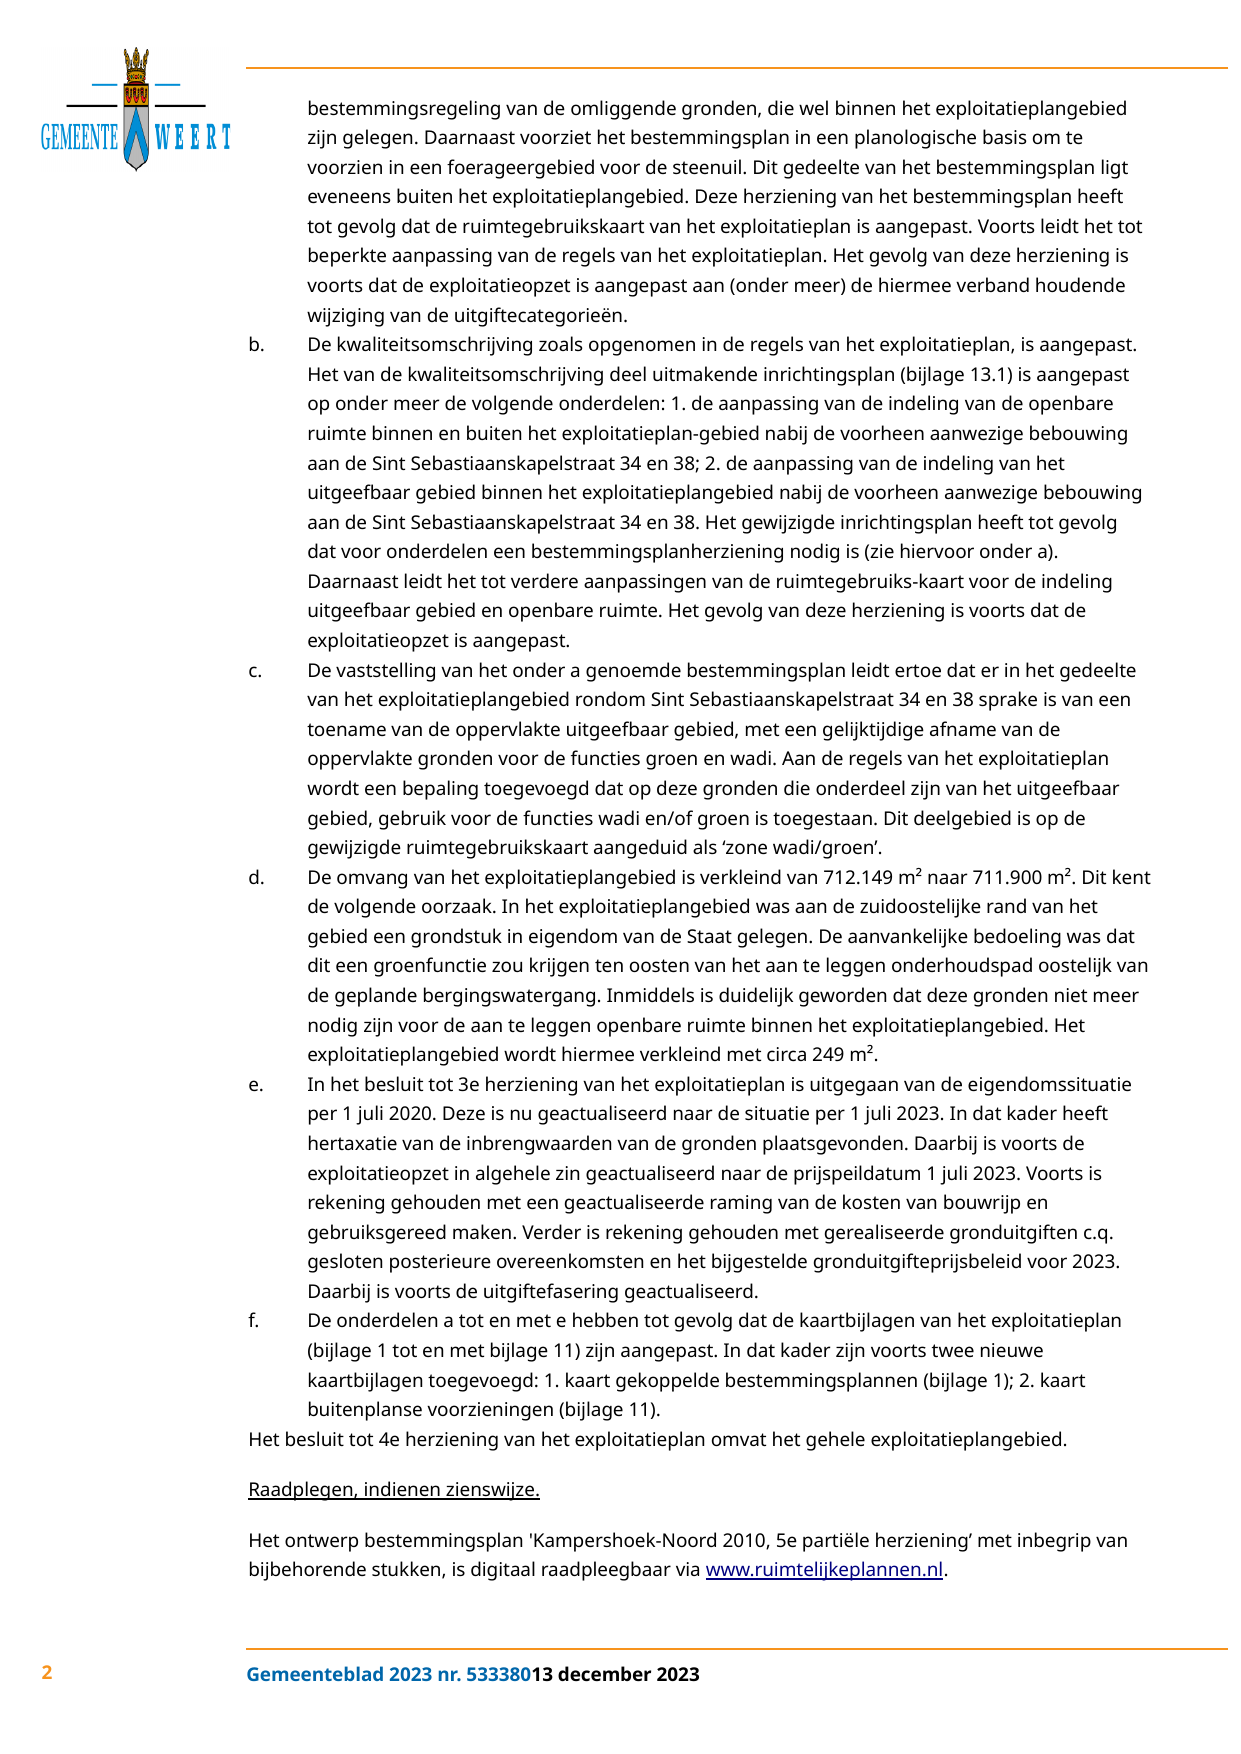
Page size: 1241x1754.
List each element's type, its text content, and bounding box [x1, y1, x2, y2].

list In het besluit tot 3e herziening van het exploitatieplan is uitgegaan van de eigendomssituatie per 1 juli 2020. Deze is nu geactualiseerd naar de situatie per 1 juli 2023. In dat kader heeft hertaxatie van de inbrengwaarden van de gronden plaatsgevonden. Daarbij is voorts de exploitatieopzet in algehele zin geactualiseerd naar de prijspeildatum 1 juli 2023. Voorts is rekening gehouden met een geactualiseerde raming van de kosten van bouwrijp en gebruiksgereed maken. Verder is rekening gehouden met gerealiseerde gronduitgiften c.q. gesloten posterieure overeenkomsten en het bijgestelde gronduitgifteprijsbeleid voor 2023. Daarbij is voorts de uitgiftefasering geactualiseerd. [248, 1071, 1152, 1304]
list De kwaliteitsomschrijving zoals opgenomen in de regels van het exploitatieplan, is aangepast. Het van de kwaliteitsomschrijving deel uitmakende inrichtingsplan (bijlage 13.1) is aangepast op onder meer de volgende onderdelen: 1. de aanpassing van de indeling van de openbare ruimte binnen en buiten het exploitatieplan-gebied nabij de voorheen aanwezige bebouwing aan de Sint Sebastiaanskapelstraat 34 en 38; 2. de aanpassing van de indeling van het uitgeefbaar gebied binnen het exploitatieplangebied nabij de voorheen aanwezige bebouwing aan de Sint Sebastiaanskapelstraat 34 en 38. Het gewijzigde inrichtingsplan heeft tot gevolg dat voor onderdelen een bestemmingsplanherziening nodig is (zie hiervoor onder a). Daarnaast leidt het tot verdere aanpassingen van de ruimtegebruiks-kaart voor de indeling uitgeefbaar gebied en openbare ruimte. Het gevolg van deze herziening is voorts dat de exploitatieopzet is aangepast. [248, 331, 1152, 653]
text Het besluit tot 4e herziening van het exploitatieplan omvat het gehele exploitatieplangebied. [248, 1426, 1152, 1452]
list De omvang van het exploitatieplangebied is verkleind van 712.149 m² naar 711.900 m². Dit kent de volgende oorzaak. In het exploitatieplangebied was aan de zuidoostelijke rand van het gebied een grondstuk in eigendom van de Staat gelegen. De aanvankelijke bedoeling was dat dit een groenfunctie zou krijgen ten oosten van het aan te leggen onderhoudspad oostelijk van de geplande bergingswatergang. Inmiddels is duidelijk geworden dat deze gronden niet meer nodig zijn voor de aan te leggen openbare ruimte binnen het exploitatieplangebied. Het exploitatieplangebied wordt hiermee verkleind met circa 249 m². [248, 864, 1152, 1067]
text Raadplegen, indienen zienswijze. [248, 1476, 1152, 1502]
text Het ontwerp bestemmingsplan 'Kampershoek-Noord 2010, 5e partiële herziening’ met inbegrip van bijbehorende stukken, is digitaal raadpleegbaar via www.ruimtelijkeplannen.nl. [248, 1527, 1152, 1582]
list De vaststelling van het onder a genoemde bestemmingsplan leidt ertoe dat er in het gedeelte van het exploitatieplangebied rondom Sint Sebastiaanskapelstraat 34 en 38 sprake is van een toename van de oppervlakte uitgeefbaar gebied, met een gelijktijdige afname van de oppervlakte gronden voor de functies groen en wadi. Aan de regels van het exploitatieplan wordt een bepaling toegevoegd dat op deze gronden die onderdeel zijn van het uitgeefbaar gebied, gebruik voor de functies wadi en/of groen is toegestaan. Dit deelgebied is op de gewijzigde ruimtegebruikskaart aangeduid als ‘zone wadi/groen’. [248, 657, 1152, 860]
list De onderdelen a tot en met e hebben tot gevolg dat de kaartbijlagen van het exploitatieplan (bijlage 1 tot en met bijlage 11) zijn aangepast. In dat kader zijn voorts twee nieuwe kaartbijlagen toegevoegd: 1. kaart gekoppelde bestemmingsplannen (bijlage 1); 2. kaart buitenplanse voorzieningen (bijlage 11). [248, 1308, 1152, 1422]
picture [41, 47, 231, 172]
list bestemmingsregeling van de omliggende gronden, die wel binnen het exploitatieplangebied zijn gelegen. Daarnaast voorziet het bestemmingsplan in een planologische basis om te voorzien in een foerageergebied voor de steenuil. Dit gedeelte van het bestemmingsplan ligt eveneens buiten het exploitatieplangebied. Deze herziening van het bestemmingsplan heeft tot gevolg dat de ruimtegebruikskaart van het exploitatieplan is aangepast. Voorts leidt het tot beperkte aanpassing van de regels van het exploitatieplan. Het gevolg van deze herziening is voorts dat de exploitatieopzet is aangepast aan (onder meer) de hiermee verband houdende wijziging van de uitgiftecategorieën. [248, 95, 1152, 328]
